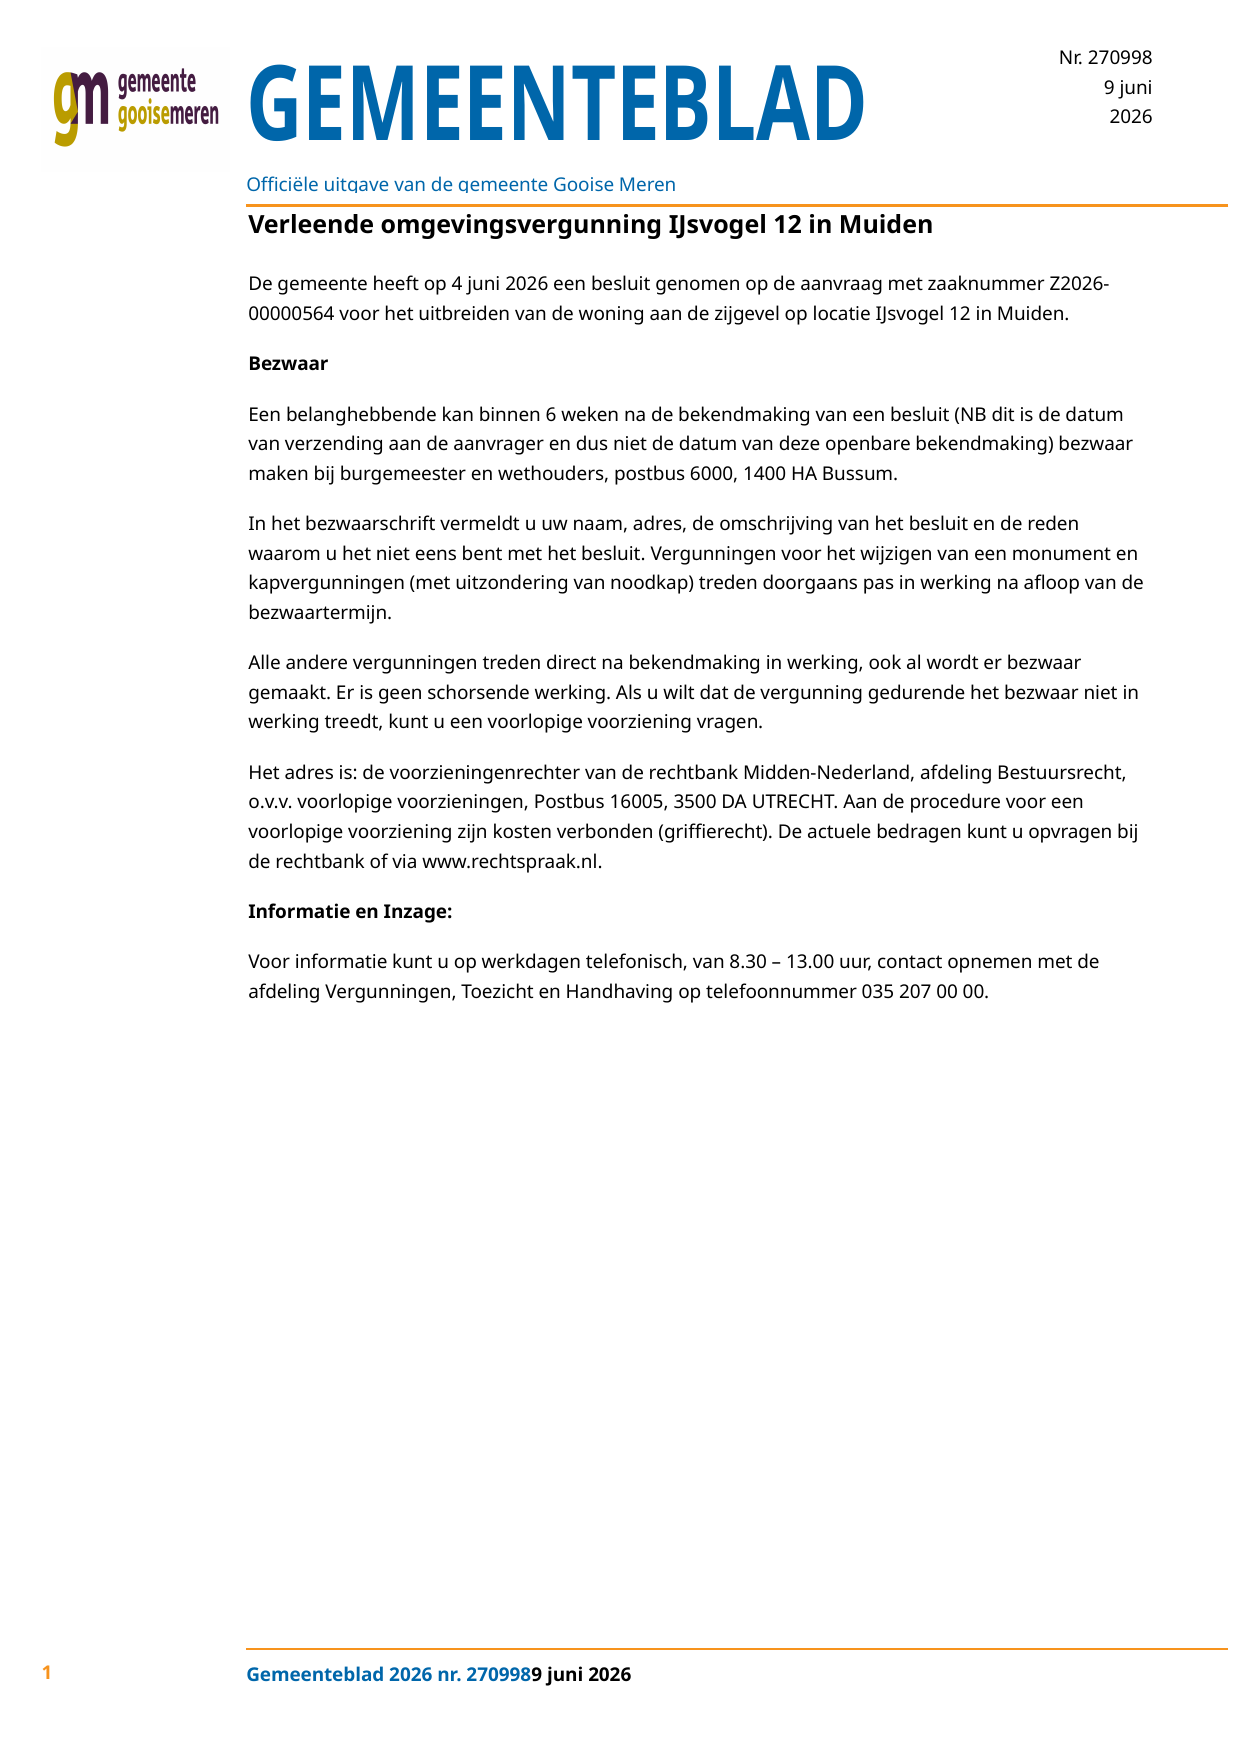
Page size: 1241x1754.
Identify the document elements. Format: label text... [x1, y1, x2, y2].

text De gemeente heeft op 4 juni 2026 een besluit genomen op de aanvraag met zaaknummer Z2026-00000564 voor het uitbreiden van de woning aan de zijgevel op locatie IJsvogel 12 in Muiden. [248, 270, 1152, 326]
picture [41, 47, 231, 172]
text Een belanghebbende kan binnen 6 weken na de bekendmaking van een besluit (NB dit is de datum van verzending aan de aanvrager en dus niet de datum van deze openbare bekendmaking) bezwaar maken bij burgemeester en wethouders, postbus 6000, 1400 HA Bussum. [248, 401, 1152, 486]
text Het adres is: de voorzieningenrechter van de rechtbank Midden-Nederland, afdeling Bestuursrecht, o.v.v. voorlopige voorzieningen, Postbus 16005, 3500 DA UTRECHT. Aan de procedure voor een voorlopige voorziening zijn kosten verbonden (griffierecht). De actuele bedragen kunt u opvragen bij de rechtbank of via www.rechtspraak.nl. [248, 759, 1152, 873]
text Informatie en Inzage: [248, 898, 1152, 924]
text Alle andere vergunningen treden direct na bekendmaking in werking, ook al wordt er bezwaar gemaakt. Er is geen schorsende werking. Als u wilt dat de vergunning gedurende het bezwaar niet in werking treedt, kunt u een voorlopige voorziening vragen. [248, 649, 1152, 734]
text In het bezwaarschrift vermeldt u uw naam, adres, de omschrijving van het besluit en de reden waarom u het niet eens bent met het besluit. Vergunningen voor het wijzigen van een monument en kapvergunningen (met uitzondering van noodkap) treden doorgaans pas in werking na afloop van de bezwaartermijn. [248, 510, 1152, 625]
text Verleende omgevingsvergunning IJsvogel 12 in Muiden [248, 207, 1152, 241]
text Voor informatie kunt u op werkdagen telefonisch, van 8.30 – 13.00 uur, contact opnemen met de afdeling Vergunningen, Toezicht en Handhaving op telefoonnummer 035 207 00 00. [248, 949, 1152, 1004]
text Bezwaar [248, 350, 1152, 376]
